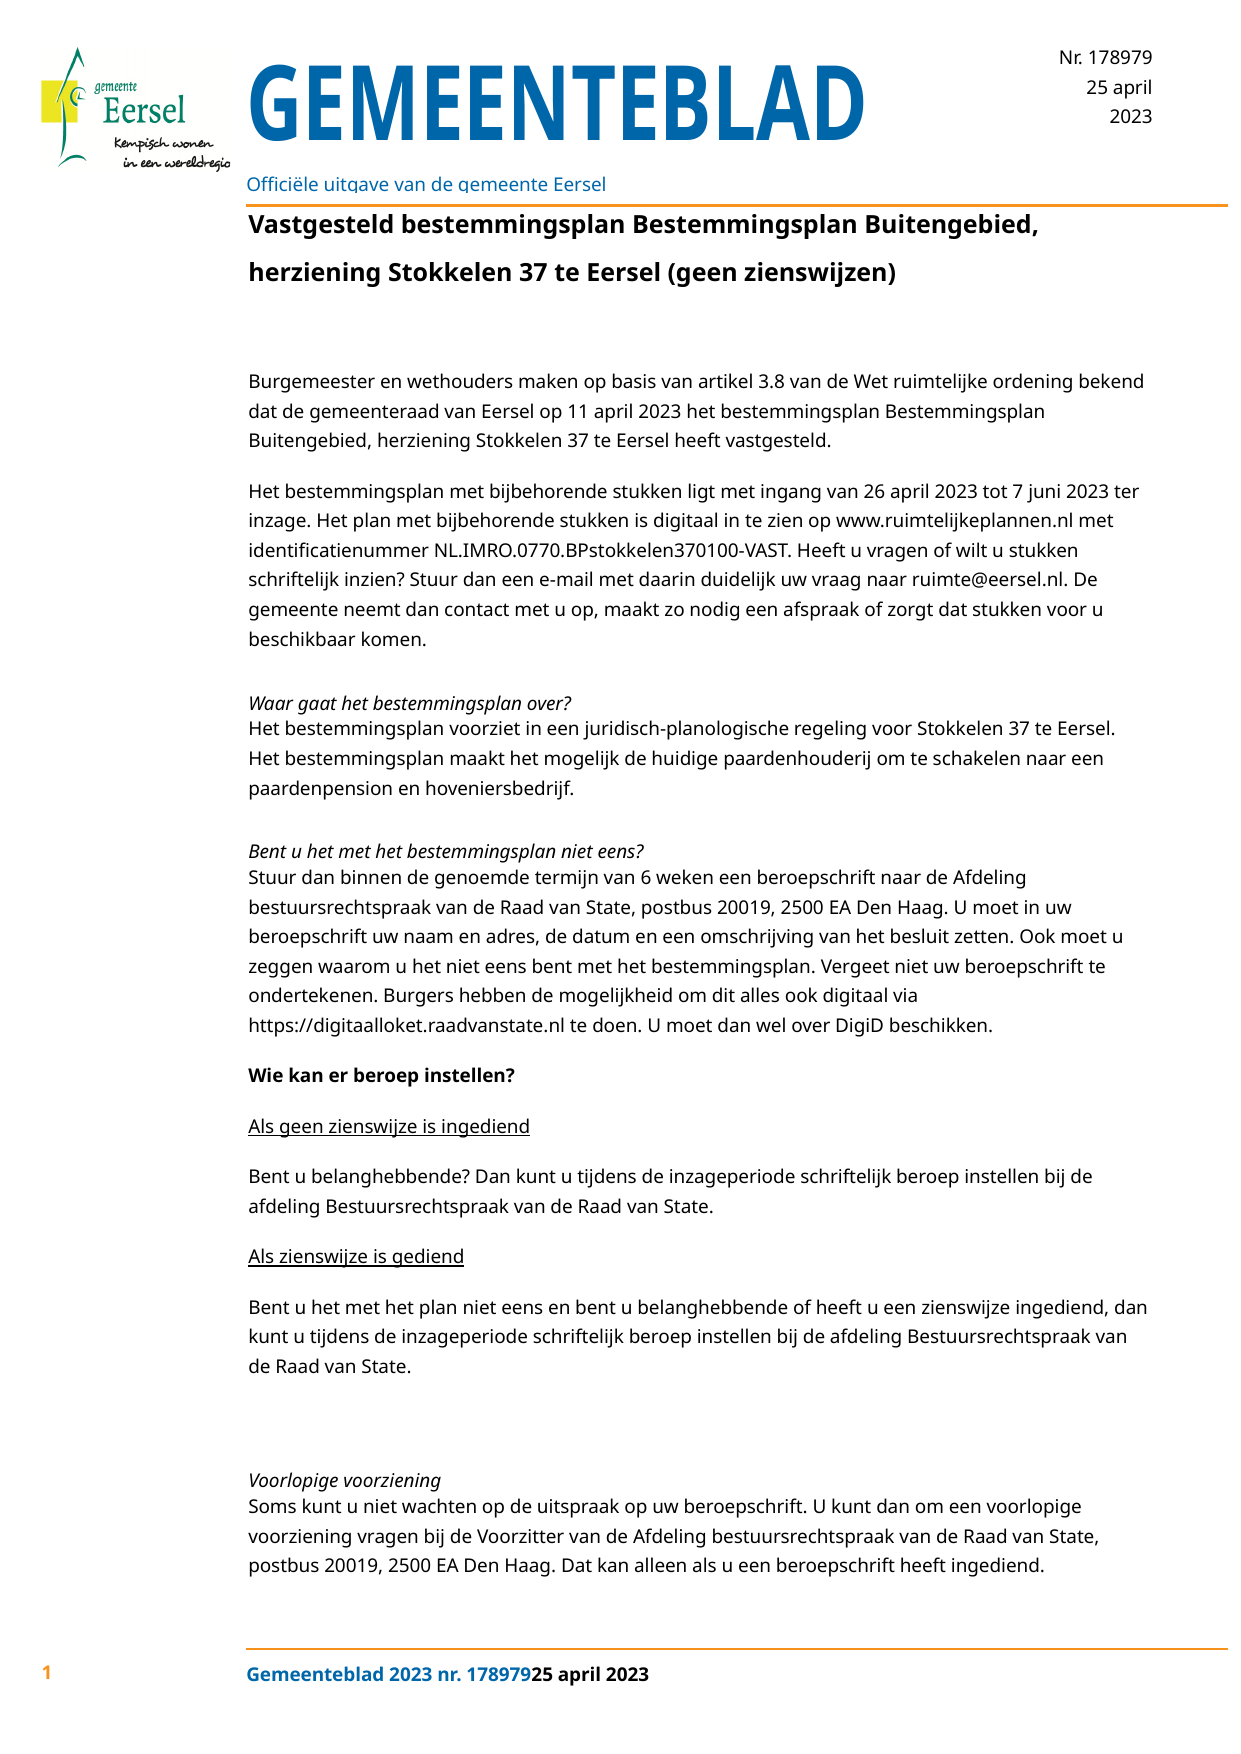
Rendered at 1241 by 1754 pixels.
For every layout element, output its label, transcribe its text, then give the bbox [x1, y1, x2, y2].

text Bent u het met het plan niet eens en bent u belanghebbende of heeft u een zienswijze ingediend, dan kunt u tijdens de inzageperiode schriftelijk beroep instellen bij de afdeling Bestuursrechtspraak van de Raad van State. [248, 1294, 1152, 1379]
text Stuur dan binnen de genoemde termijn van 6 weken een beroepschrift naar de Afdeling bestuursrechtspraak van de Raad van State, postbus 20019, 2500 EA Den Haag. U moet in uw beroepschrift uw naam en adres, de datum en een omschrijving van het besluit zetten. Ook moet u zeggen waarom u het niet eens bent met het bestemmingsplan. Vergeet niet uw beroepschrift te ondertekenen. Burgers hebben de mogelijkheid om dit alles ook digitaal via https://digitaalloket.raadvanstate.nl te doen. U moet dan wel over DigiD beschikken. [248, 864, 1152, 1038]
text Vastgesteld bestemmingsplan Bestemmingsplan Buitengebied, herziening Stokkelen 37 te Eersel (geen zienswijzen) [248, 207, 1152, 288]
text Voorlopige voorziening [248, 1467, 1152, 1493]
text Als geen zienswijze is ingediend [248, 1113, 1152, 1139]
text Het bestemmingsplan voorziet in een juridisch-planologische regeling voor Stokkelen 37 te Eersel. Het bestemmingsplan maakt het mogelijk de huidige paardenhouderij om te schakelen naar een paardenpension en hoveniersbedrijf. [248, 716, 1152, 800]
picture [41, 47, 231, 172]
text Bent u het met het bestemmingsplan niet eens? [248, 839, 1152, 864]
text Soms kunt u niet wachten op de uitspraak op uw beroepschrift. U kunt dan om een voorlopige voorziening vragen bij de Voorzitter van de Afdeling bestuursrechtspraak van de Raad van State, postbus 20019, 2500 EA Den Haag. Dat kan alleen als u een beroepschrift heeft ingediend. [248, 1493, 1152, 1578]
text Als zienswijze is gediend [248, 1243, 1152, 1269]
text Burgemeester en wethouders maken op basis van artikel 3.8 van de Wet ruimtelijke ordening bekend dat de gemeenteraad van Eersel op 11 april 2023 het bestemmingsplan Bestemmingsplan Buitengebied, herziening Stokkelen 37 te Eersel heeft vastgesteld. [248, 368, 1152, 453]
text Wie kan er beroep instellen? [248, 1063, 1152, 1088]
text Bent u belanghebbende? Dan kunt u tijdens de inzageperiode schriftelijk beroep instellen bij de afdeling Bestuursrechtspraak van de Raad van State. [248, 1163, 1152, 1219]
text Het bestemmingsplan met bijbehorende stukken ligt met ingang van 26 april 2023 tot 7 juni 2023 ter inzage. Het plan met bijbehorende stukken is digitaal in te zien op www.ruimtelijkeplannen.nl met identificatienummer NL.IMRO.0770.BPstokkelen370100-VAST. Heeft u vragen of wilt u stukken schriftelijk inzien? Stuur dan een e-mail met daarin duidelijk uw vraag naar ruimte@eersel.nl. De gemeente neemt dan contact met u op, maakt zo nodig een afspraak of zorgt dat stukken voor u beschikbaar komen. [248, 478, 1152, 652]
text Waar gaat het bestemmingsplan over? [248, 690, 1152, 716]
